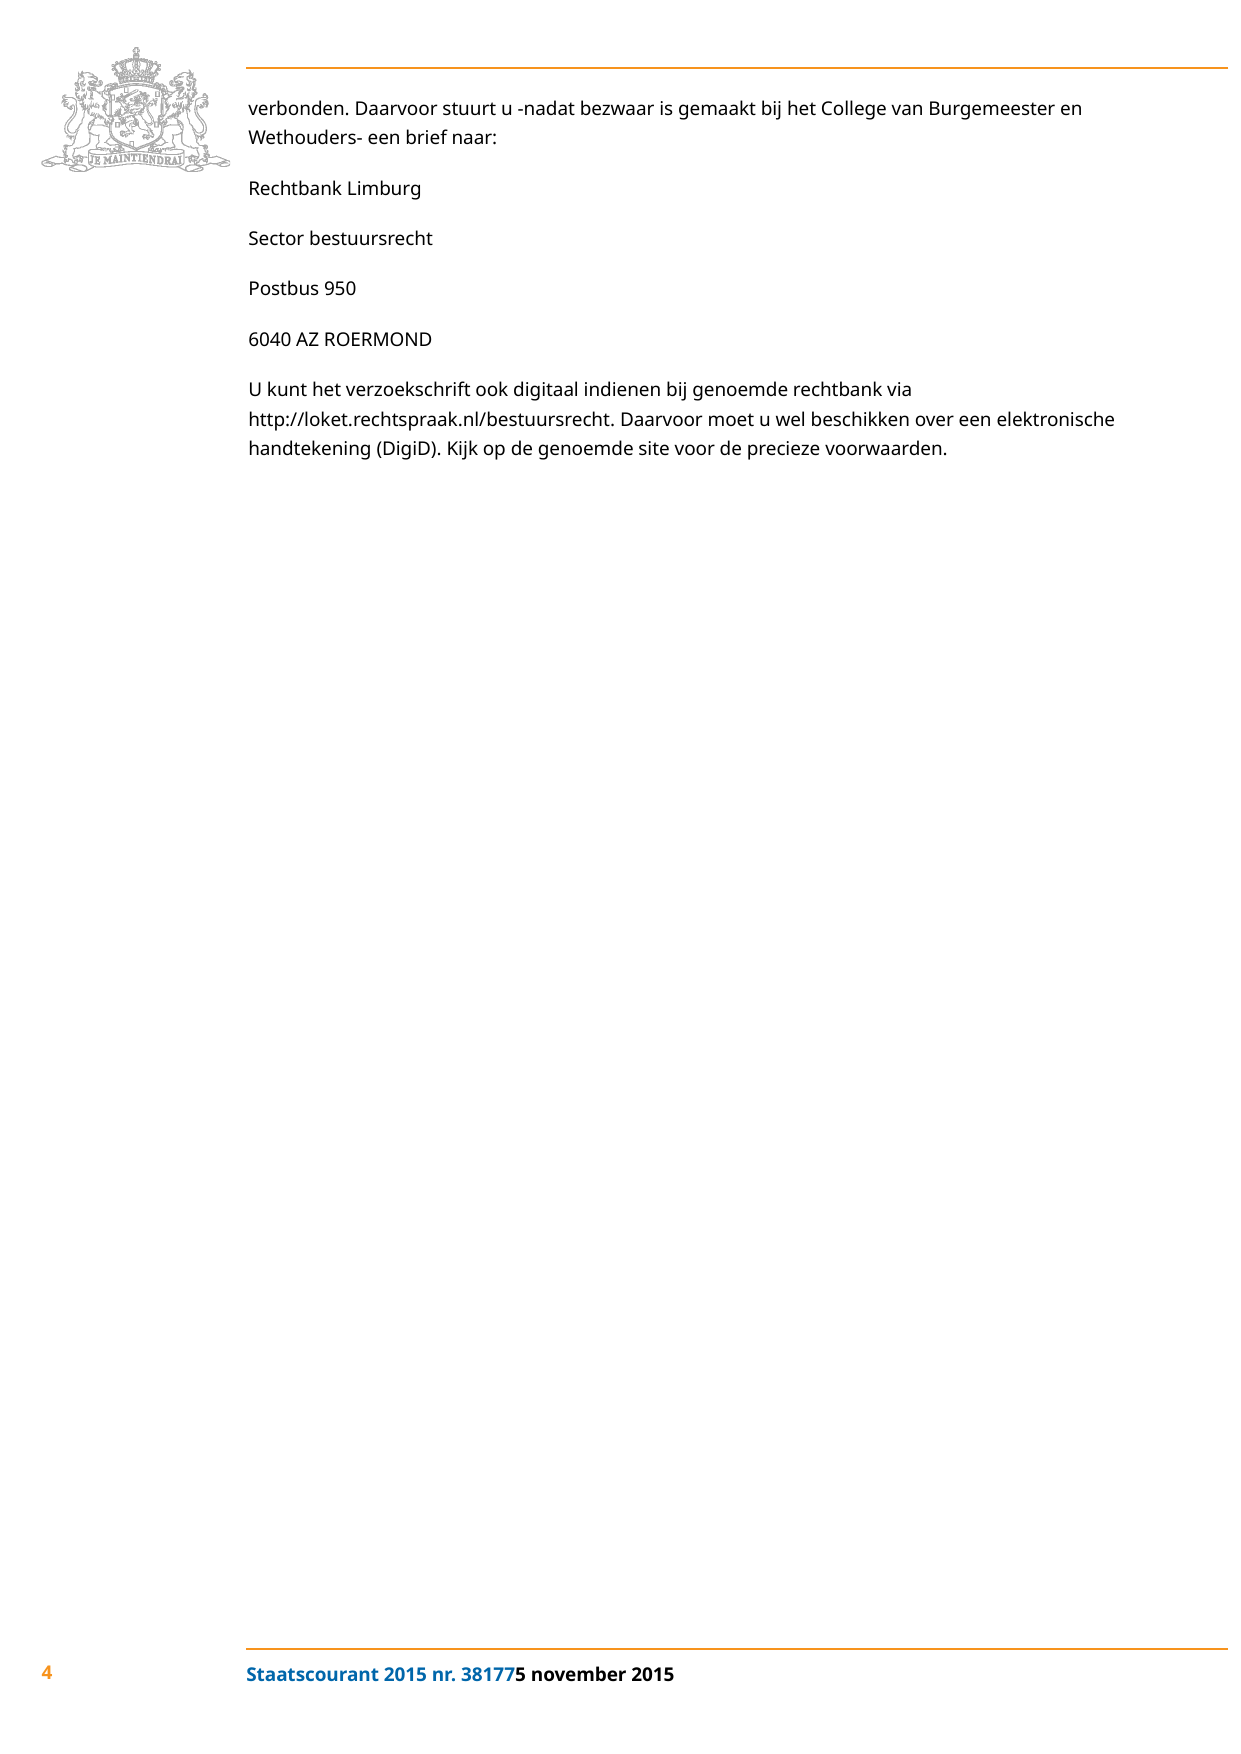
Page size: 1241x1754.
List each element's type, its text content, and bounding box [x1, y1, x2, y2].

picture [41, 47, 231, 172]
text Rechtbank Limburg [248, 175, 1152, 201]
text Sector bestuursrecht [248, 225, 1152, 251]
text verbonden. Daarvoor stuurt u -nadat bezwaar is gemaakt bij het College van Burgemeester en Wethouders- een brief naar: [248, 95, 1152, 150]
text 6040 AZ ROERMOND [248, 326, 1152, 352]
text U kunt het verzoekschrift ook digitaal indienen bij genoemde rechtbank via http://loket.rechtspraak.nl/bestuursrecht. Daarvoor moet u wel beschikken over een elektronische handtekening (DigiD). Kijk op de genoemde site voor de precieze voorwaarden. [248, 376, 1152, 461]
text Postbus 950 [248, 276, 1152, 301]
